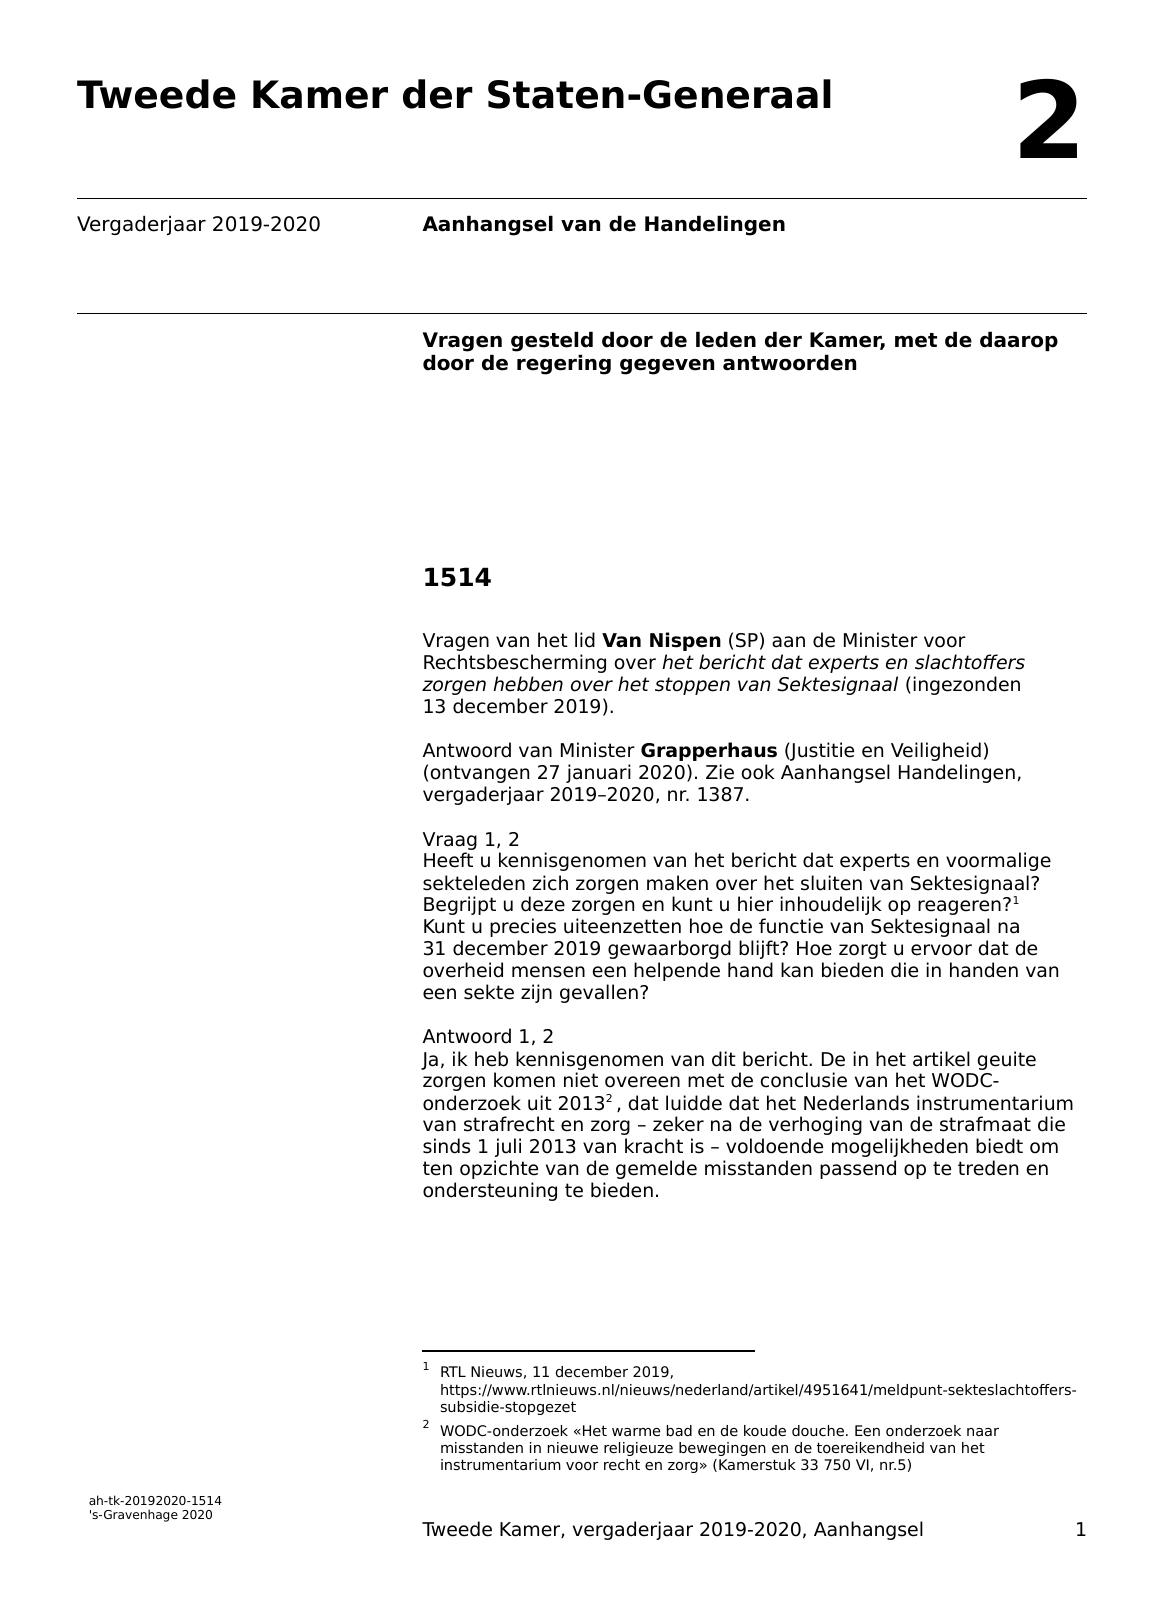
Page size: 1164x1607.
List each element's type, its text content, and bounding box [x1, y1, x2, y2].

text Antwoord van Minister Grapperhaus (Justitie en Veiligheid) (ontvangen 27 januari 2020). Zie ook Aanhangsel Handelingen, vergaderjaar 2019–2020, nr. 1387. [422, 740, 1087, 806]
table_cell Vragen gesteld door de leden der Kamer, met de daarop door de regering gegeven antwoorden [422, 314, 1087, 375]
table_header 2 [886, 59, 1087, 198]
text Vraag 1, 2 [422, 828, 1087, 850]
text Heeft u kennisgenomen van het bericht dat experts en voormalige sekteleden zich zorgen maken over het sluiten van Sektesignaal? Begrijpt u deze zorgen en kunt u hier inhoudelijk op reageren? [422, 850, 1087, 916]
text WODC-onderzoek «Het warme bad en de koude douche. Een onderzoek naar misstanden in nieuwe religieuze bewegingen en de toereikendheid van het instrumentarium voor recht en zorg» (Kamerstuk 33 750 VI, nr.5) [422, 1418, 1087, 1474]
text Kunt u precies uiteenzetten hoe de functie van Sektesignaal na 31 december 2019 gewaarborgd blijft? Hoe zorgt u ervoor dat de overheid mensen een helpende hand kan bieden die in handen van een sekte zijn gevallen? [422, 916, 1087, 1004]
text 's-Gravenhage 2020 [88, 1508, 323, 1522]
table_cell Vergaderjaar 2019-2020 [77, 199, 422, 313]
text Antwoord 1, 2 [422, 1026, 1087, 1048]
table_cell Aanhangsel van de Handelingen [422, 199, 1087, 313]
text Vragen van het lid Van Nispen (SP) aan de Minister voor Rechtsbescherming over het bericht dat experts en slachtoffers zorgen hebben over het stoppen van Sektesignaal (ingezonden 13 december 2019). [422, 630, 1087, 718]
text ah-tk-20192020-1514 [88, 1494, 323, 1508]
text 1514 [422, 563, 1087, 592]
text Ja, ik heb kennisgenomen van dit bericht. De in het artikel geuite zorgen komen niet overeen met de conclusie van het WODC-onderzoek uit 2013, dat luidde dat het Nederlands instrumentarium van strafrecht en zorg – zeker na de verhoging van de strafmaat die sinds 1 juli 2013 van kracht is – voldoende mogelijkheden biedt om ten opzichte van de gemelde misstanden passend op te treden en ondersteuning te bieden. [422, 1048, 1087, 1202]
table_cell [77, 314, 422, 375]
text RTL Nieuws, 11 december 2019, https://www.rtlnieuws.nl/nieuws/nederland/artikel/4951641/meldpunt-sekteslachtoffers-subsidie-stopgezet [422, 1360, 1087, 1416]
table_header Tweede Kamer der Staten-Generaal [77, 59, 886, 198]
